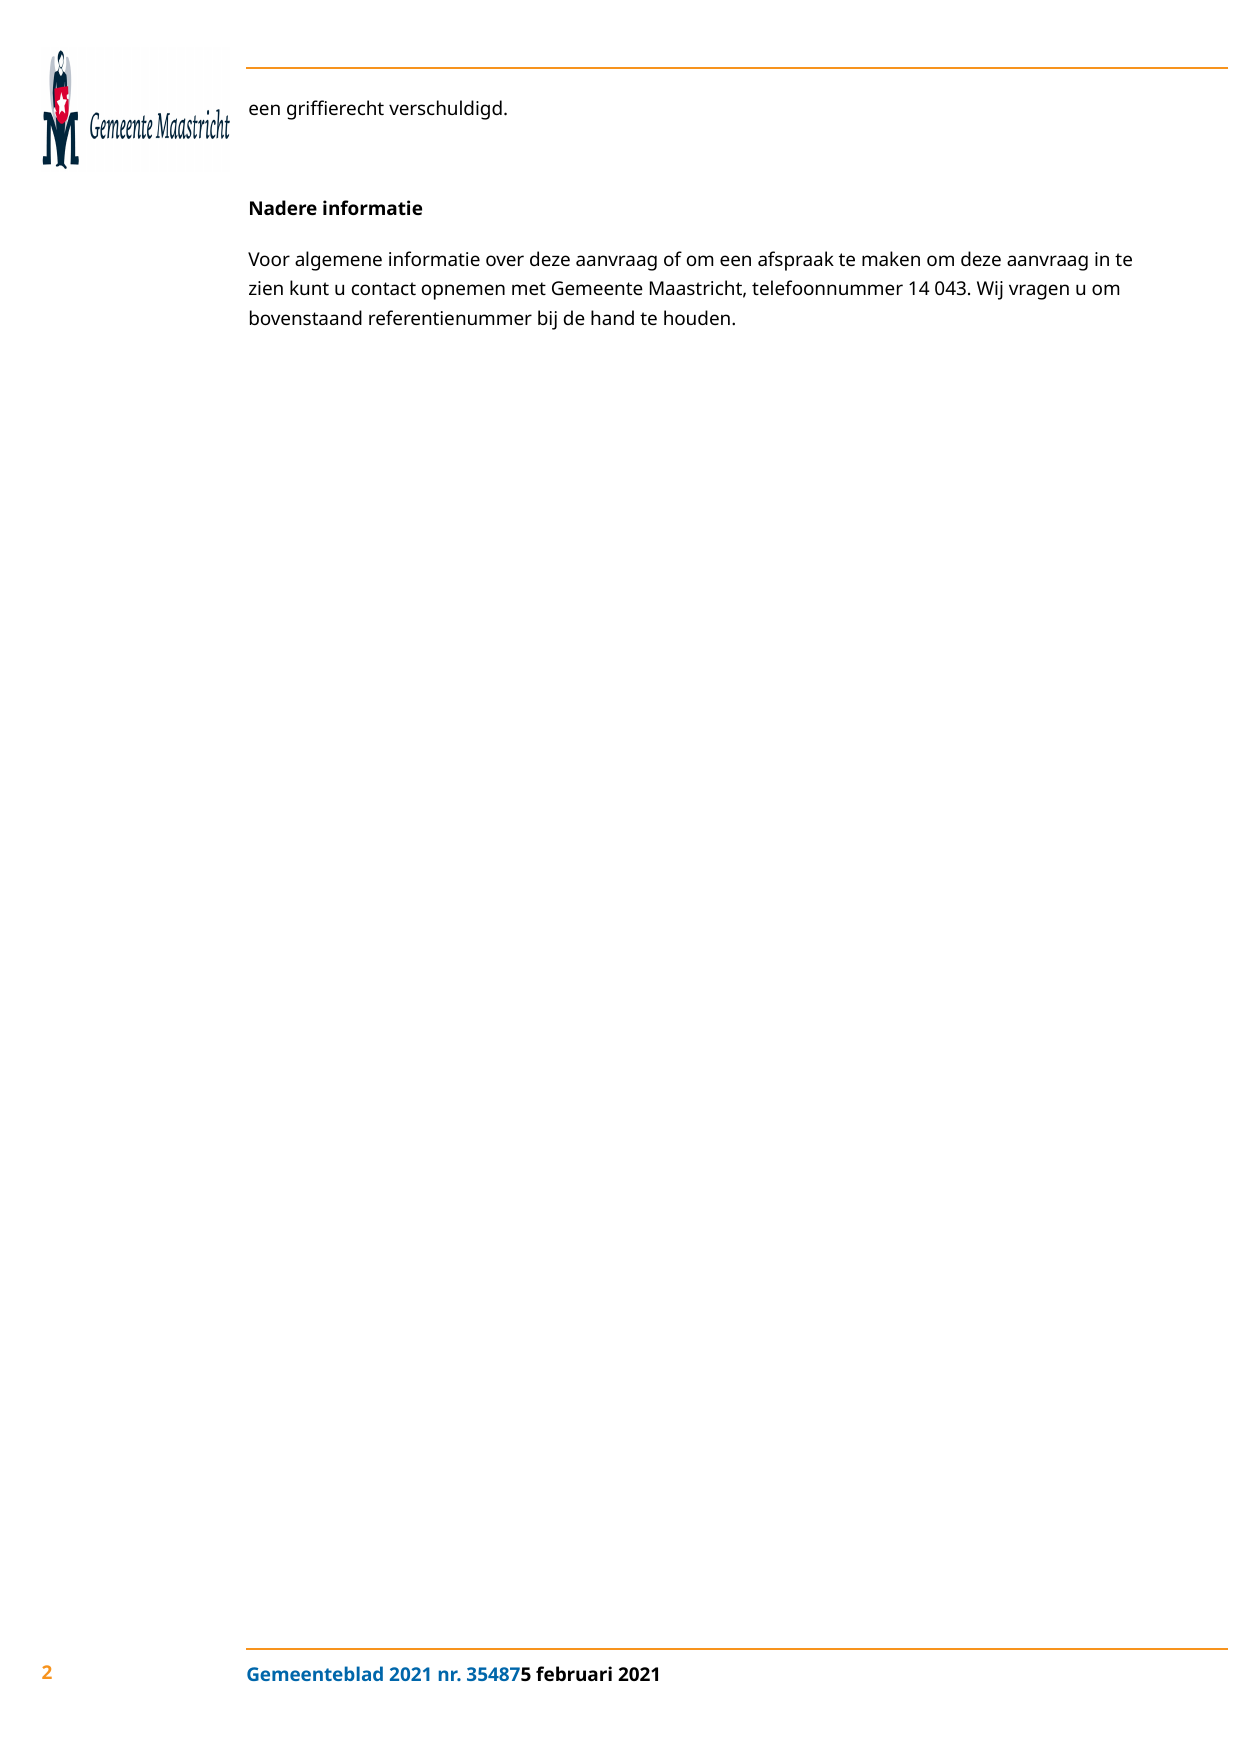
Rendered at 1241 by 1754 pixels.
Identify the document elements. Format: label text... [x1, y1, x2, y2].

text een griffierecht verschuldigd. [248, 95, 1152, 121]
picture [41, 47, 231, 172]
text Nadere informatie [248, 196, 1152, 221]
text Voor algemene informatie over deze aanvraag of om een afspraak te maken om deze aanvraag in te zien kunt u contact opnemen met Gemeente Maastricht, telefoonnummer 14 043. Wij vragen u om bovenstaand referentienummer bij de hand te houden. [248, 246, 1152, 331]
